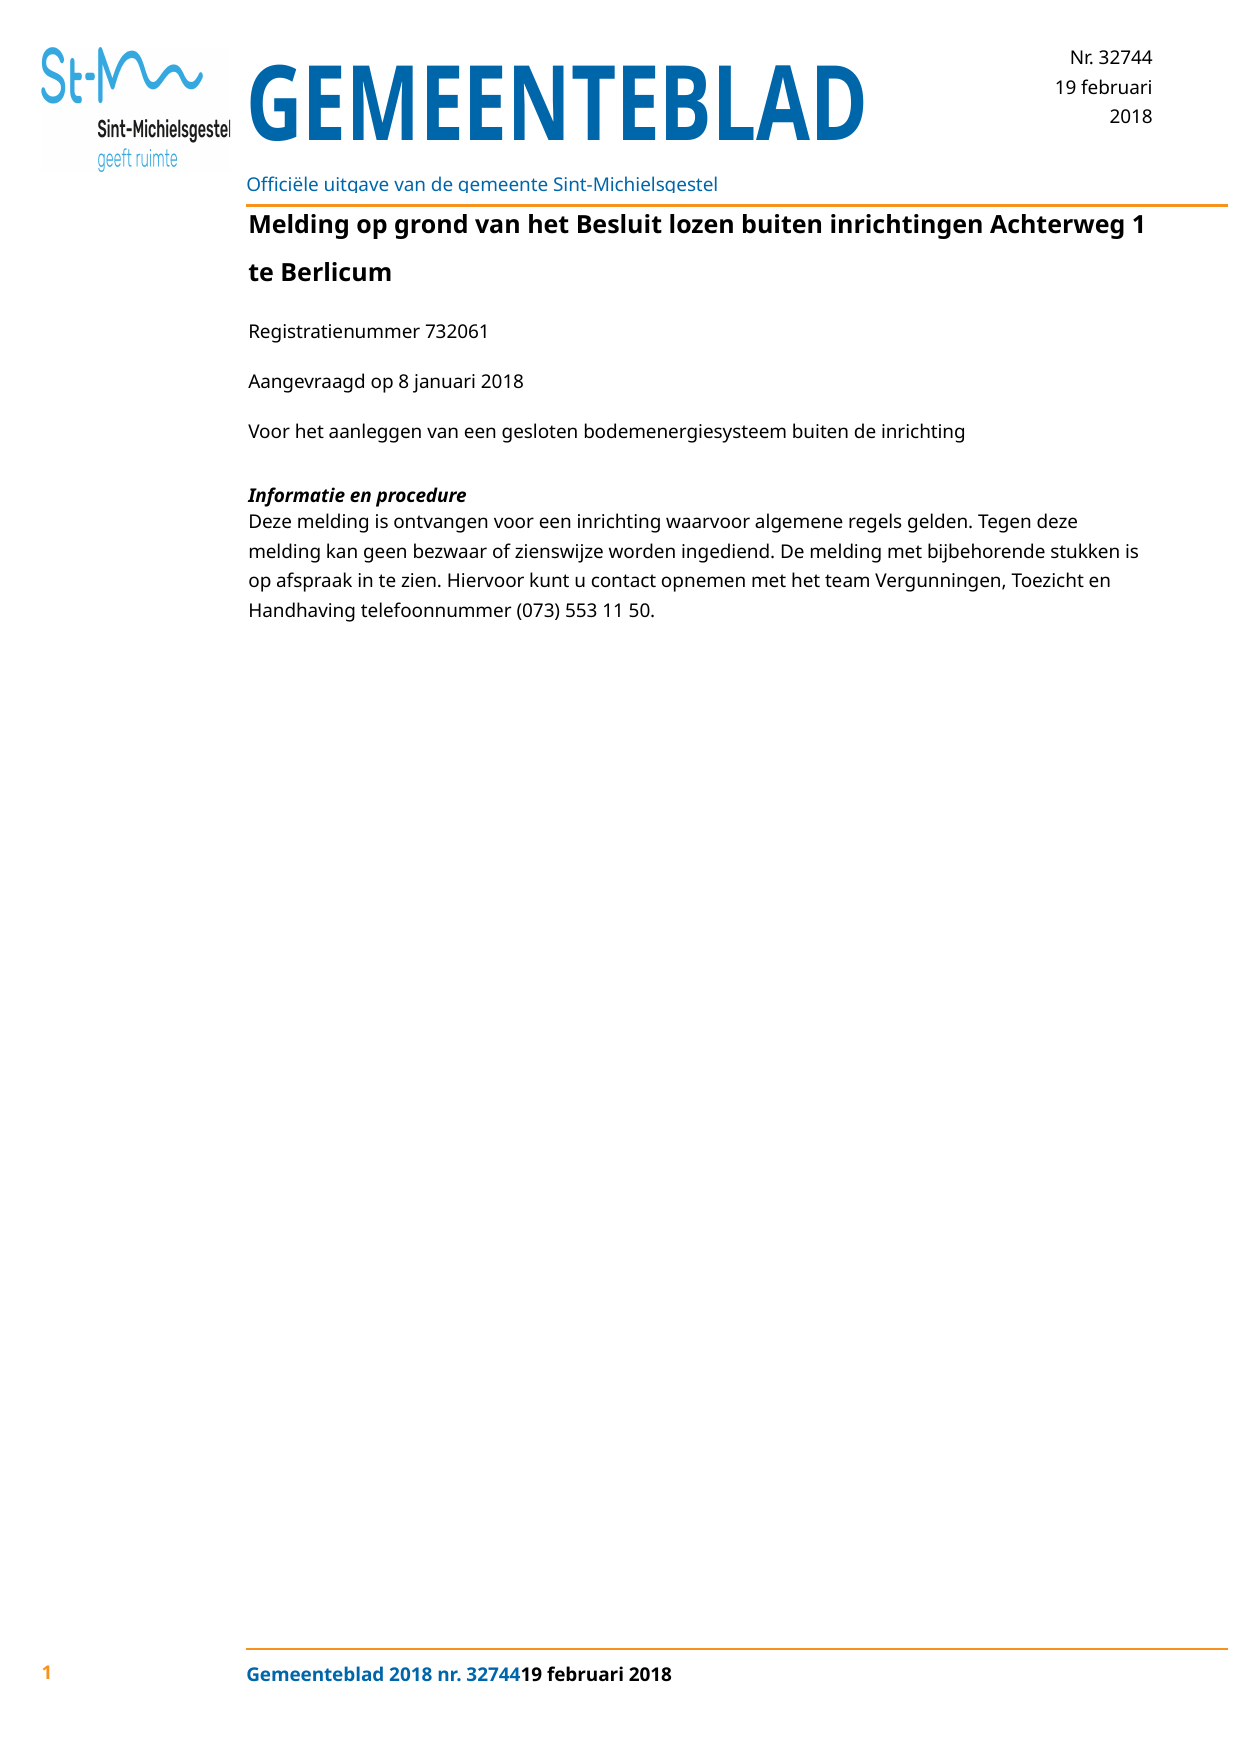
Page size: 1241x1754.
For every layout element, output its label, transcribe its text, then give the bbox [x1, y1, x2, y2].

text Registratienummer 732061 [248, 318, 1152, 344]
text Aangevraagd op 8 januari 2018 [248, 368, 1152, 394]
picture [41, 47, 231, 172]
text Melding op grond van het Besluit lozen buiten inrichtingen Achterweg 1 te Berlicum [248, 207, 1152, 288]
text Voor het aanleggen van een gesloten bodemenergiesysteem buiten de inrichting [248, 419, 1152, 444]
text Informatie en procedure [248, 483, 1152, 508]
text Deze melding is ontvangen voor een inrichting waarvoor algemene regels gelden. Tegen deze melding kan geen bezwaar of zienswijze worden ingediend. De melding met bijbehorende stukken is op afspraak in te zien. Hiervoor kunt u contact opnemen met het team Vergunningen, Toezicht en Handhaving telefoonnummer (073) 553 11 50. [248, 508, 1152, 623]
